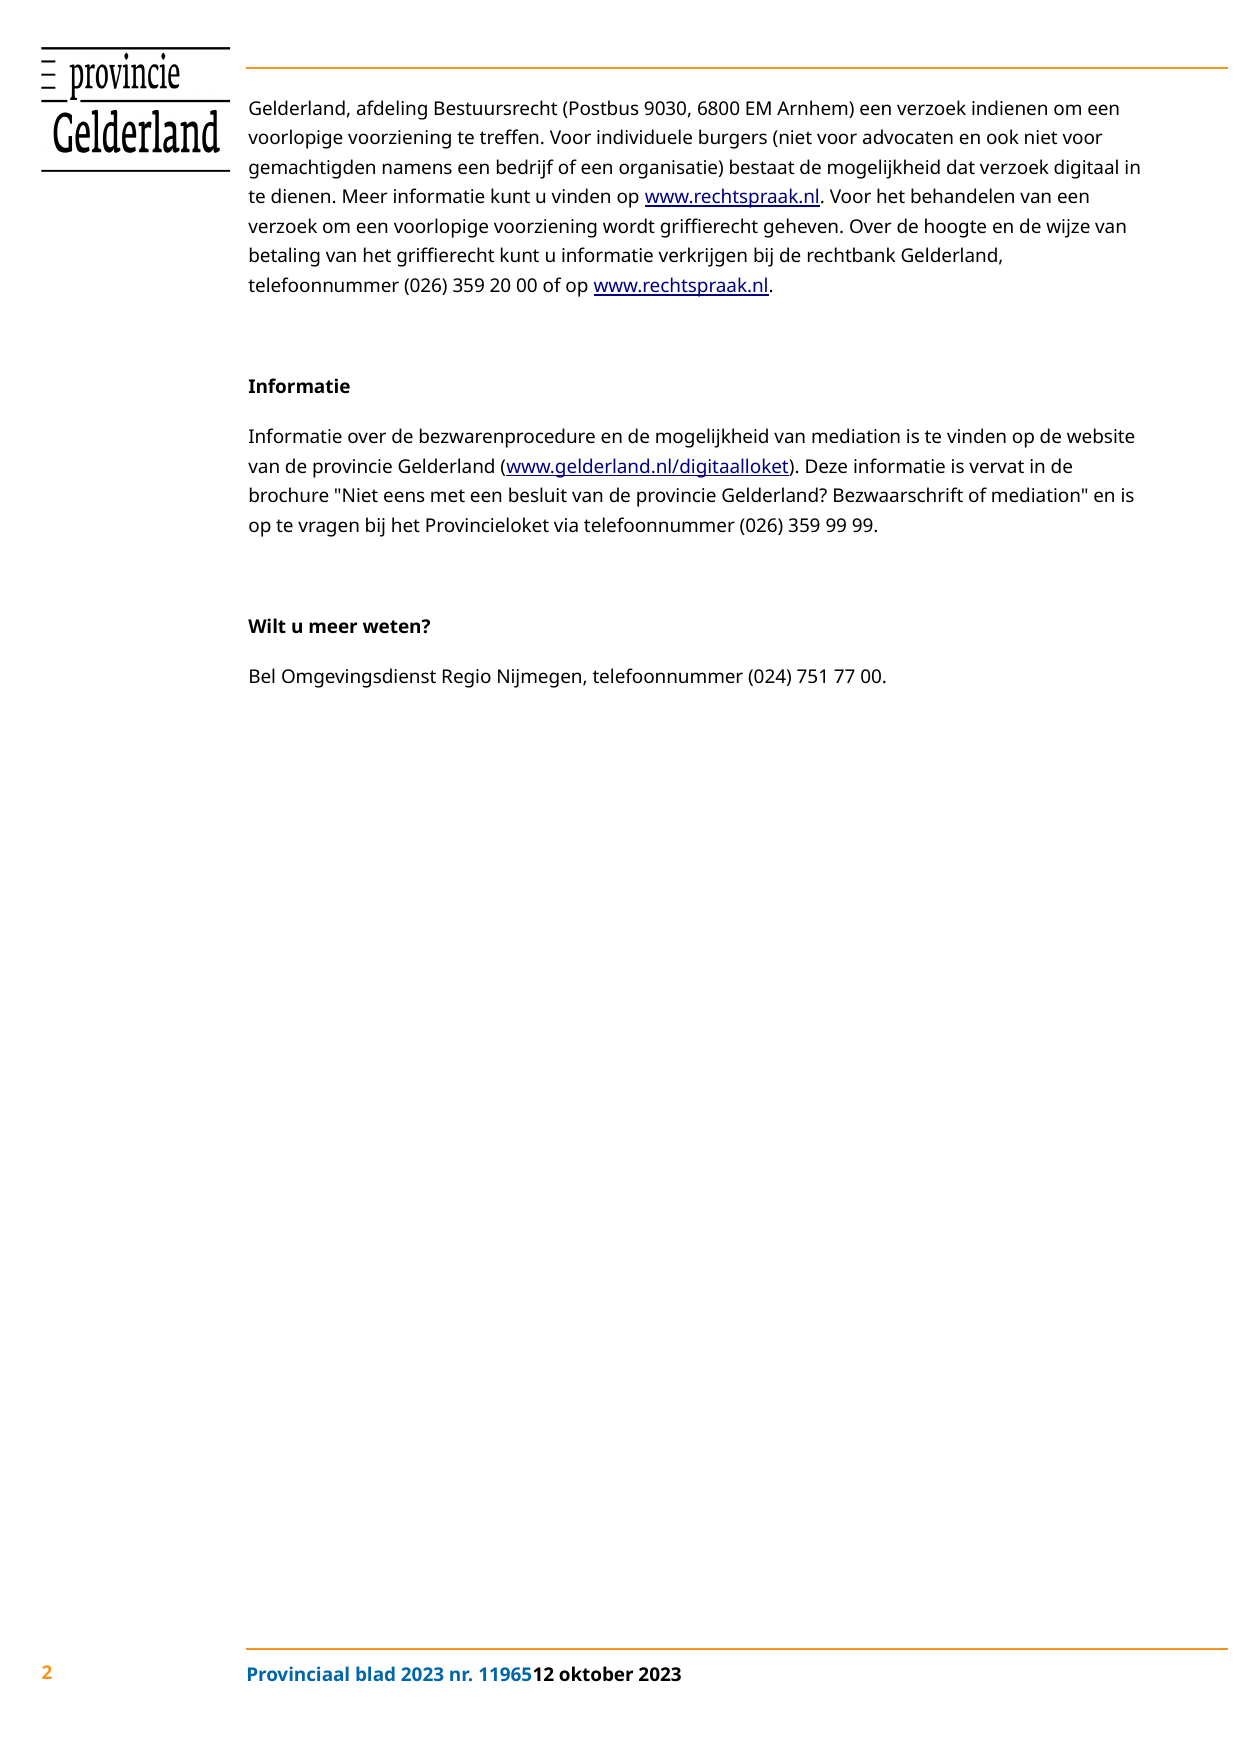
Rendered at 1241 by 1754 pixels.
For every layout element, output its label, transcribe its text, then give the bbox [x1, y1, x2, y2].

picture [41, 47, 231, 172]
text Gelderland, afdeling Bestuursrecht (Postbus 9030, 6800 EM Arnhem) een verzoek indienen om een voorlopige voorziening te treffen. Voor individuele burgers (niet voor advocaten en ook niet voor gemachtigden namens een bedrijf of een organisatie) bestaat de mogelijkheid dat verzoek digitaal in te dienen. Meer informatie kunt u vinden op www.rechtspraak.nl. Voor het behandelen van een verzoek om een voorlopige voorziening wordt griffierecht geheven. Over de hoogte en de wijze van betaling van het griffierecht kunt u informatie verkrijgen bij de rechtbank Gelderland, telefoonnummer (026) 359 20 00 of op www.rechtspraak.nl. [248, 95, 1152, 298]
text Wilt u meer weten? [248, 613, 1152, 639]
text Informatie over de bezwarenprocedure en de mogelijkheid van mediation is te vinden op de website van de provincie Gelderland (www.gelderland.nl/digitaalloket). Deze informatie is vervat in de brochure "Niet eens met een besluit van de provincie Gelderland? Bezwaarschrift of mediation" en is op te vragen bij het Provincieloket via telefoonnummer (026) 359 99 99. [248, 423, 1152, 538]
text Bel Omgevingsdienst Regio Nijmegen, telefoonnummer (024) 751 77 00. [248, 663, 1152, 689]
text Informatie [248, 373, 1152, 399]
